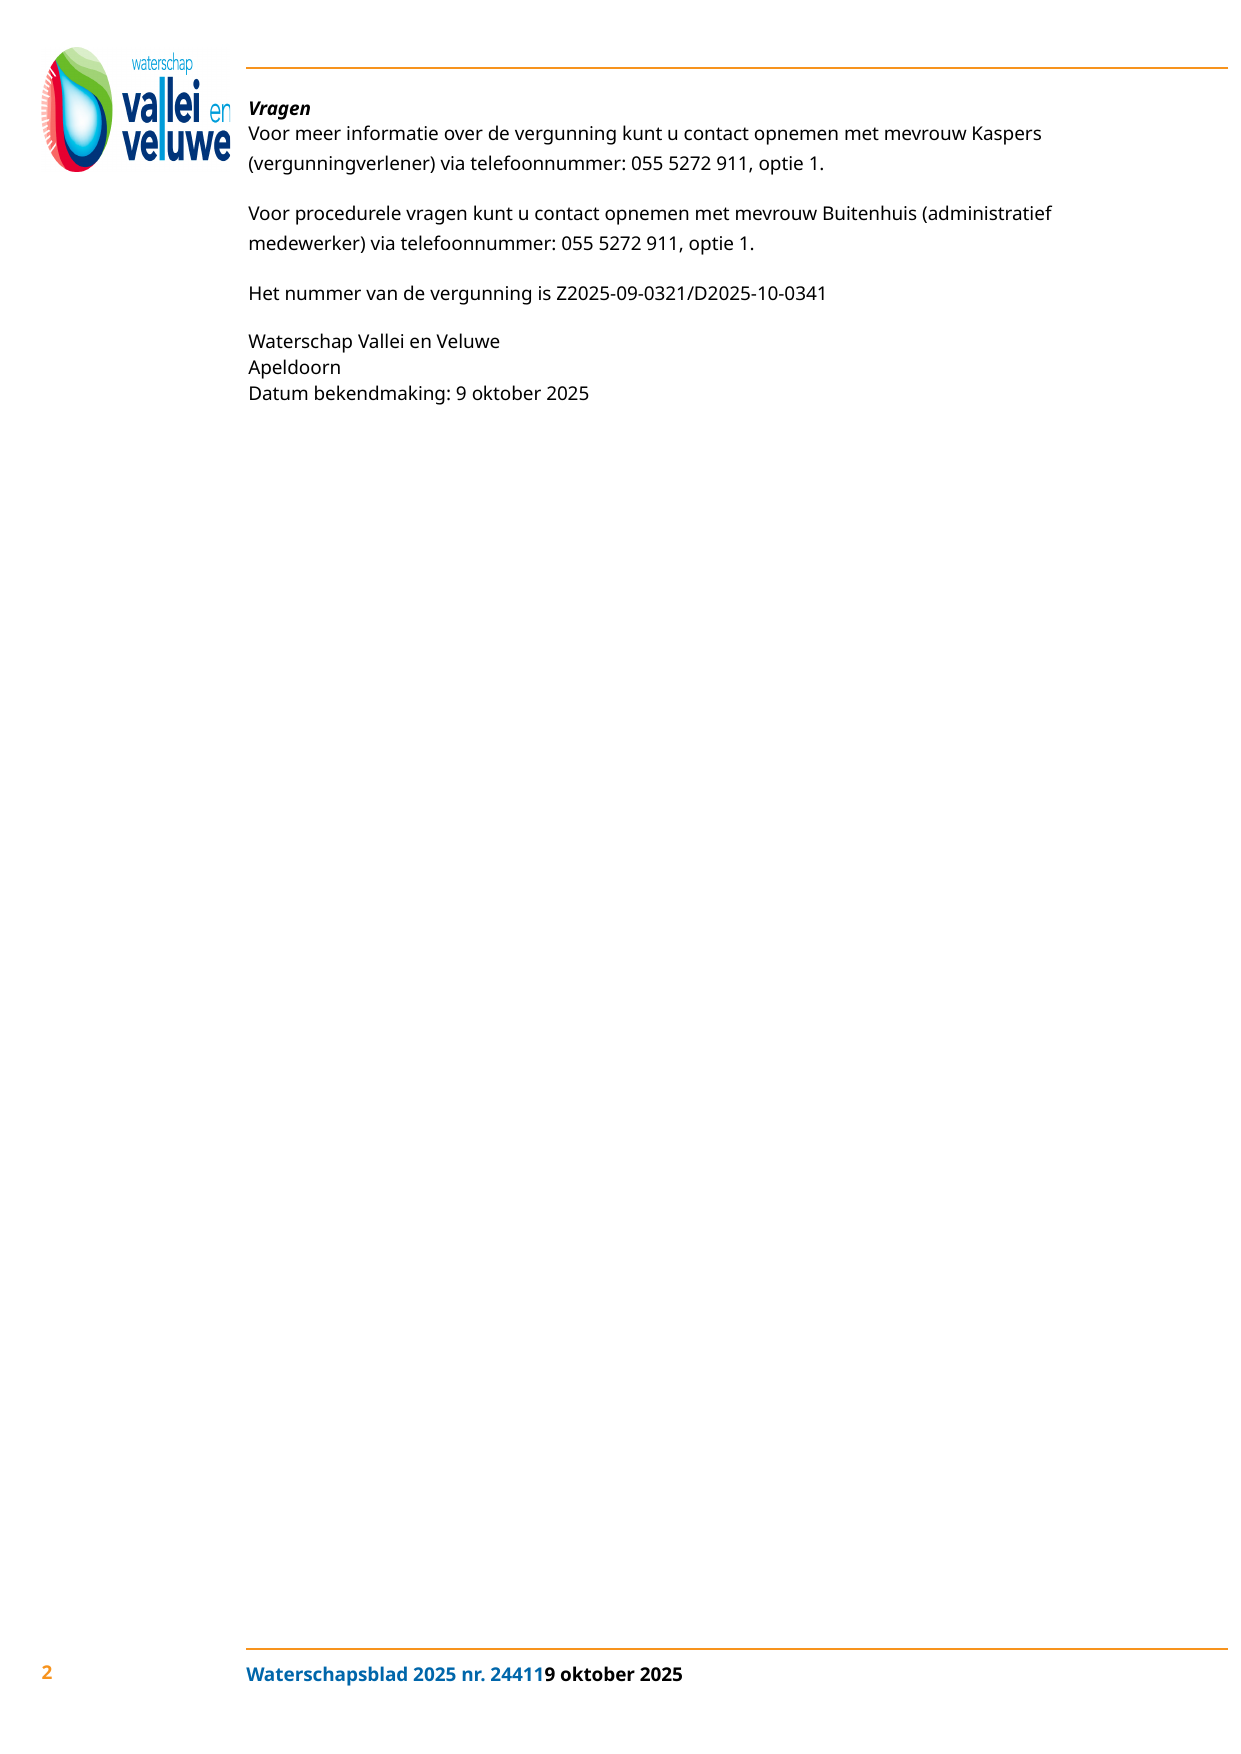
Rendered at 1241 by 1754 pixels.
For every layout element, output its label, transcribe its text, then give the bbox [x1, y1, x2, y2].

text Het nummer van de vergunning is Z2025-09-0321/D2025-10-0341 [248, 281, 1152, 306]
text Voor procedurele vragen kunt u contact opnemen met mevrouw Buitenhuis (administratief medewerker) via telefoonnummer: 055 5272 911, optie 1. [248, 201, 1152, 256]
text Vragen [248, 95, 1152, 121]
text Datum bekendmaking: 9 oktober 2025 [248, 380, 1152, 406]
text Waterschap Vallei en Veluwe [248, 328, 1152, 354]
text Voor meer informatie over de vergunning kunt u contact opnemen met mevrouw Kaspers (vergunningverlener) via telefoonnummer: 055 5272 911, optie 1. [248, 121, 1152, 176]
picture [41, 47, 231, 172]
text Apeldoorn [248, 354, 1152, 380]
